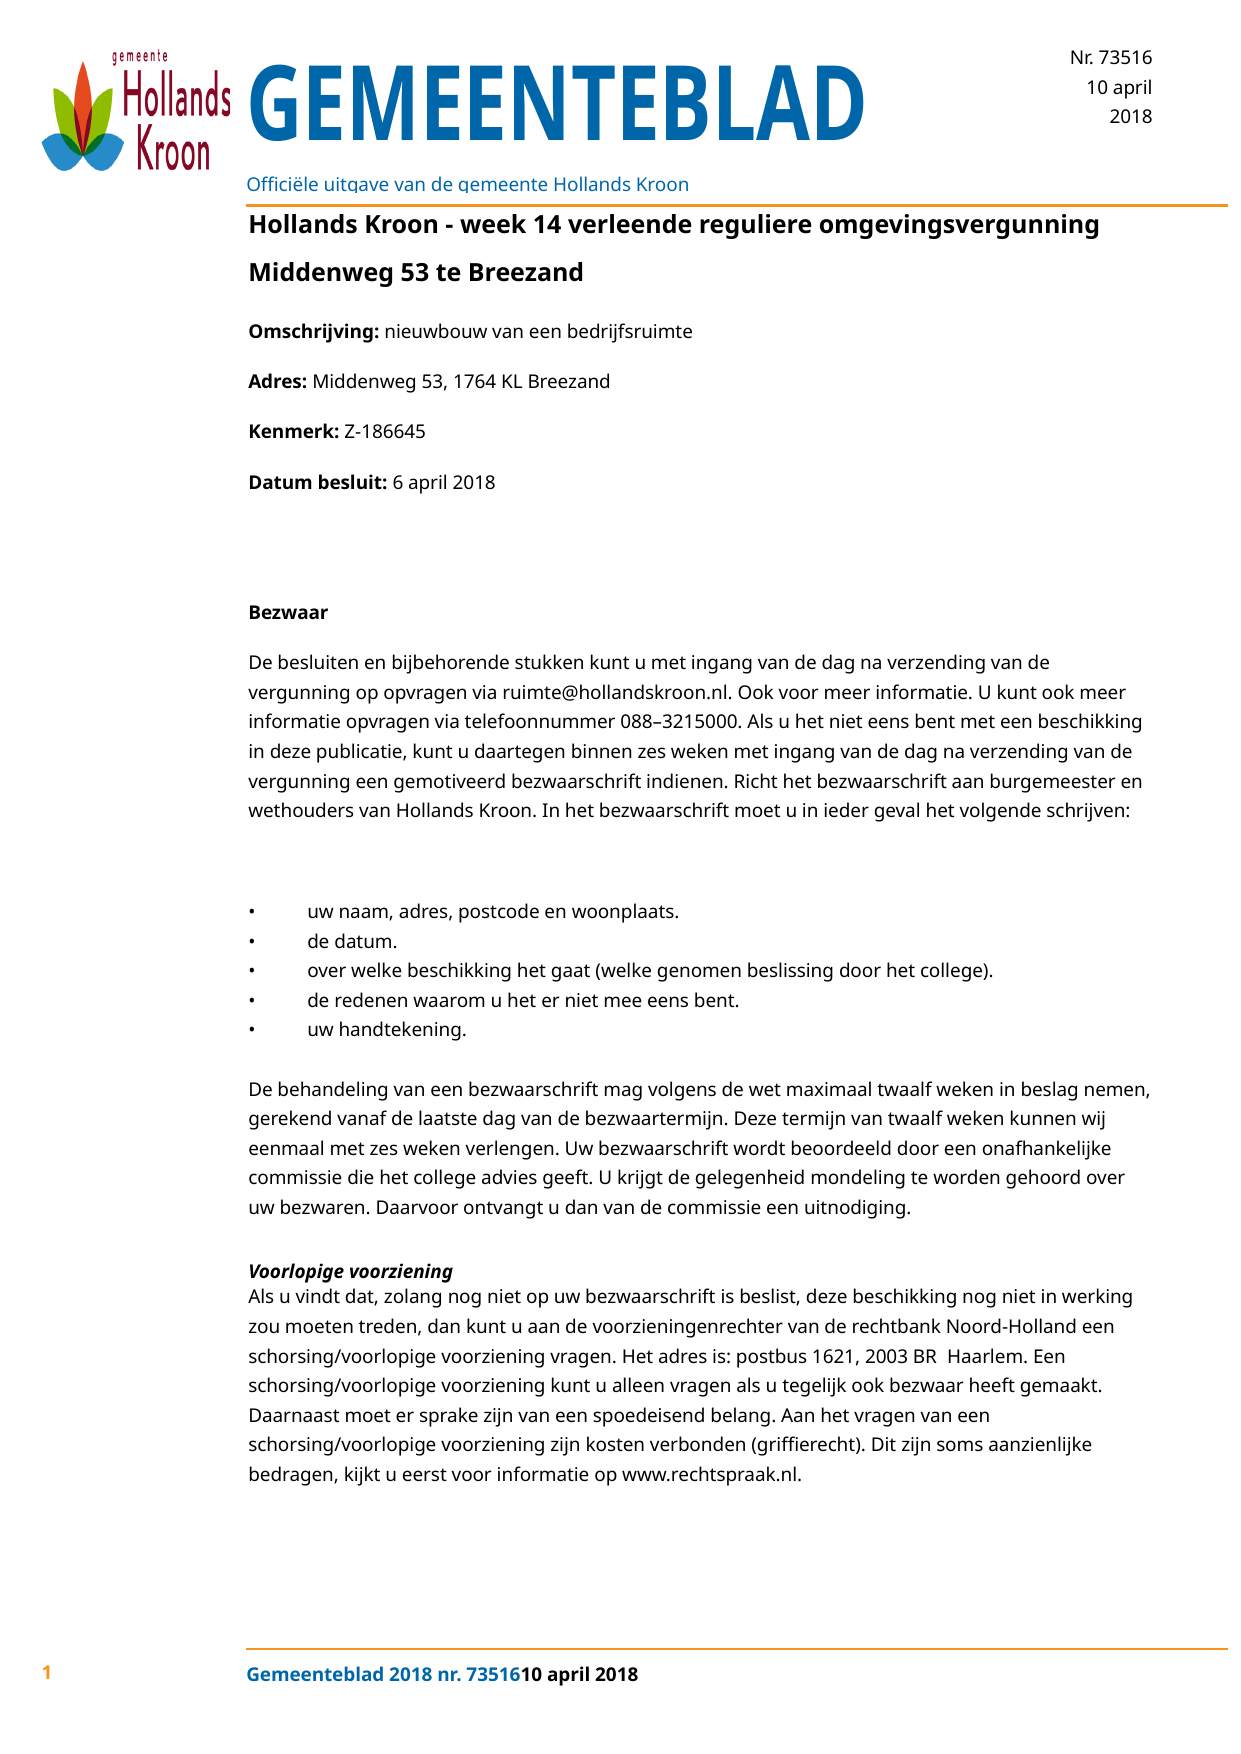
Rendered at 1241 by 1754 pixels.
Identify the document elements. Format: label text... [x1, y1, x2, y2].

list de datum. [248, 928, 1152, 953]
text Als u vindt dat, zolang nog niet op uw bezwaarschrift is beslist, deze beschikking nog niet in werking zou moeten treden, dan kunt u aan de voorzieningenrechter van de rechtbank Noord-Holland een schorsing/voorlopige voorziening vragen. Het adres is: postbus 1621, 2003 BR Haarlem. Een schorsing/voorlopige voorziening kunt u alleen vragen als u tegelijk ook bezwaar heeft gemaakt. Daarnaast moet er sprake zijn van een spoedeisend belang. Aan het vragen van een schorsing/voorlopige voorziening zijn kosten verbonden (griffierecht). Dit zijn soms aanzienlijke bedragen, kijkt u eerst voor informatie op www.rechtspraak.nl. [248, 1284, 1152, 1487]
text Voorlopige voorziening [248, 1258, 1152, 1284]
list uw handtekening. [248, 1017, 1152, 1042]
text Kenmerk: Z-186645 [248, 419, 1152, 444]
list de redenen waarom u het er niet mee eens bent. [248, 987, 1152, 1013]
picture [41, 47, 231, 172]
table_header [700, 469, 1152, 495]
text Omschrijving: nieuwbouw van een bedrijfsruimte [248, 318, 1152, 344]
text De behandeling van een bezwaarschrift mag volgens de wet maximaal twaalf weken in beslag nemen, gerekend vanaf de laatste dag van de bezwaartermijn. Deze termijn van twaalf weken kunnen wij eenmaal met zes weken verlengen. Uw bezwaarschrift wordt beoordeeld door een onafhankelijke commissie die het college advies geeft. U krijgt de gelegenheid mondeling te worden gehoord over uw bezwaren. Daarvoor ontvangt u dan van de commissie een uitnodiging. [248, 1076, 1152, 1220]
list over welke beschikking het gaat (welke genomen beslissing door het college). [248, 957, 1152, 983]
text De besluiten en bijbehorende stukken kunt u met ingang van de dag na verzending van de vergunning op opvragen via ruimte@hollandskroon.nl. Ook voor meer informatie. U kunt ook meer informatie opvragen via telefoonnummer 088–3215000. Als u het niet eens bent met een beschikking in deze publicatie, kunt u daartegen binnen zes weken met ingang van de dag na verzending van de vergunning een gemotiveerd bezwaarschrift indienen. Richt het bezwaarschrift aan burgemeester en wethouders van Hollands Kroon. In het bezwaarschrift moet u in ieder geval het volgende schrijven: [248, 649, 1152, 823]
text Bezwaar [248, 599, 1152, 625]
list uw naam, adres, postcode en woonplaats. [248, 898, 1152, 924]
text Adres: Middenweg 53, 1764 KL Breezand [248, 368, 1152, 394]
text Hollands Kroon - week 14 verleende reguliere omgevingsvergunning Middenweg 53 te Breezand [248, 207, 1152, 288]
table_header Datum besluit: 6 april 2018 [248, 469, 700, 495]
